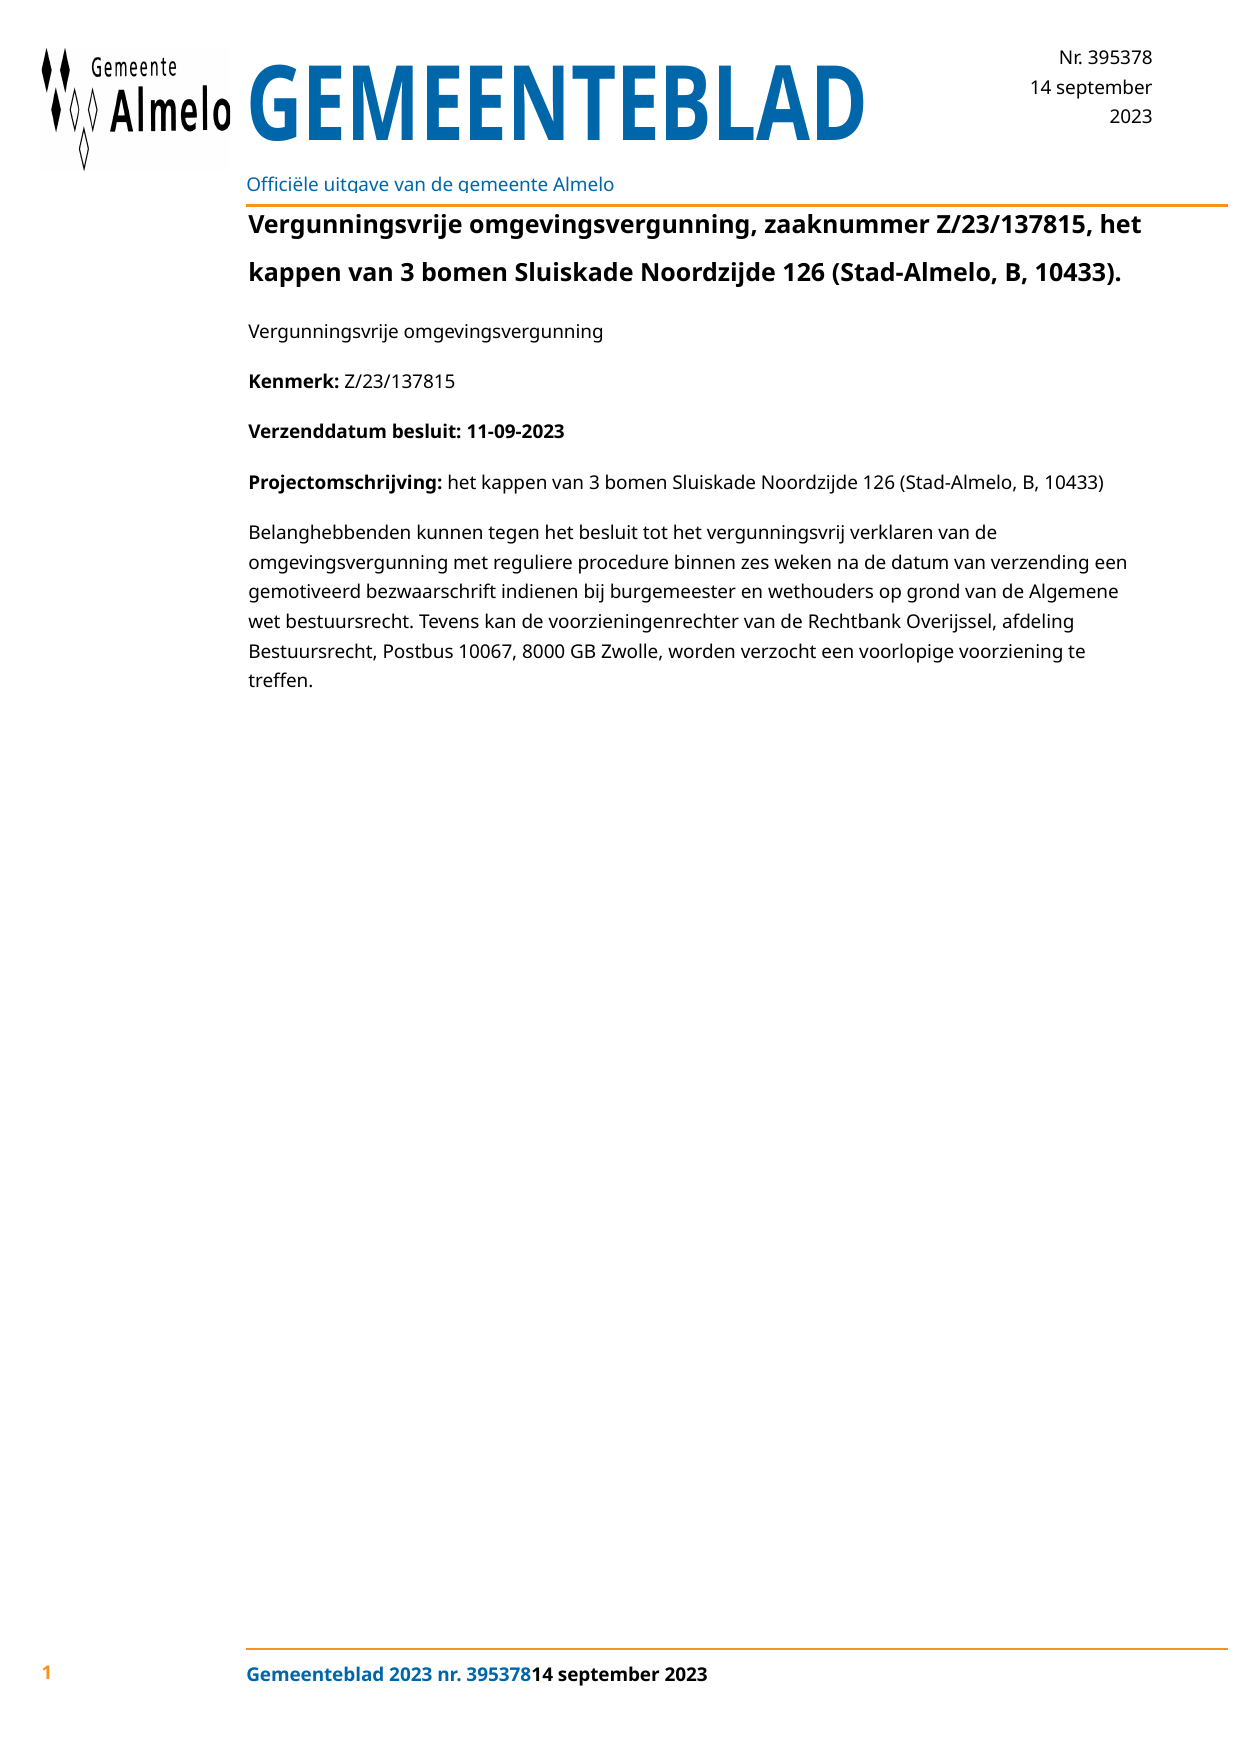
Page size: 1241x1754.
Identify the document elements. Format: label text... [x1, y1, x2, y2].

text Projectomschrijving: het kappen van 3 bomen Sluiskade Noordzijde 126 (Stad-Almelo, B, 10433) [248, 469, 1152, 495]
text Vergunningsvrije omgevingsvergunning [248, 318, 1152, 344]
text Belanghebbenden kunnen tegen het besluit tot het vergunningsvrij verklaren van de omgevingsvergunning met reguliere procedure binnen zes weken na de datum van verzending een gemotiveerd bezwaarschrift indienen bij burgemeester en wethouders op grond van de Algemene wet bestuursrecht. Tevens kan de voorzieningenrechter van de Rechtbank Overijssel, afdeling Bestuursrecht, Postbus 10067, 8000 GB Zwolle, worden verzocht een voorlopige voorziening te treffen. [248, 519, 1152, 693]
picture [41, 47, 231, 172]
text Vergunningsvrije omgevingsvergunning, zaaknummer Z/23/137815, het kappen van 3 bomen Sluiskade Noordzijde 126 (Stad-Almelo, B, 10433). [248, 207, 1152, 288]
text Verzenddatum besluit: 11-09-2023 [248, 419, 1152, 444]
text Kenmerk: Z/23/137815 [248, 368, 1152, 394]
